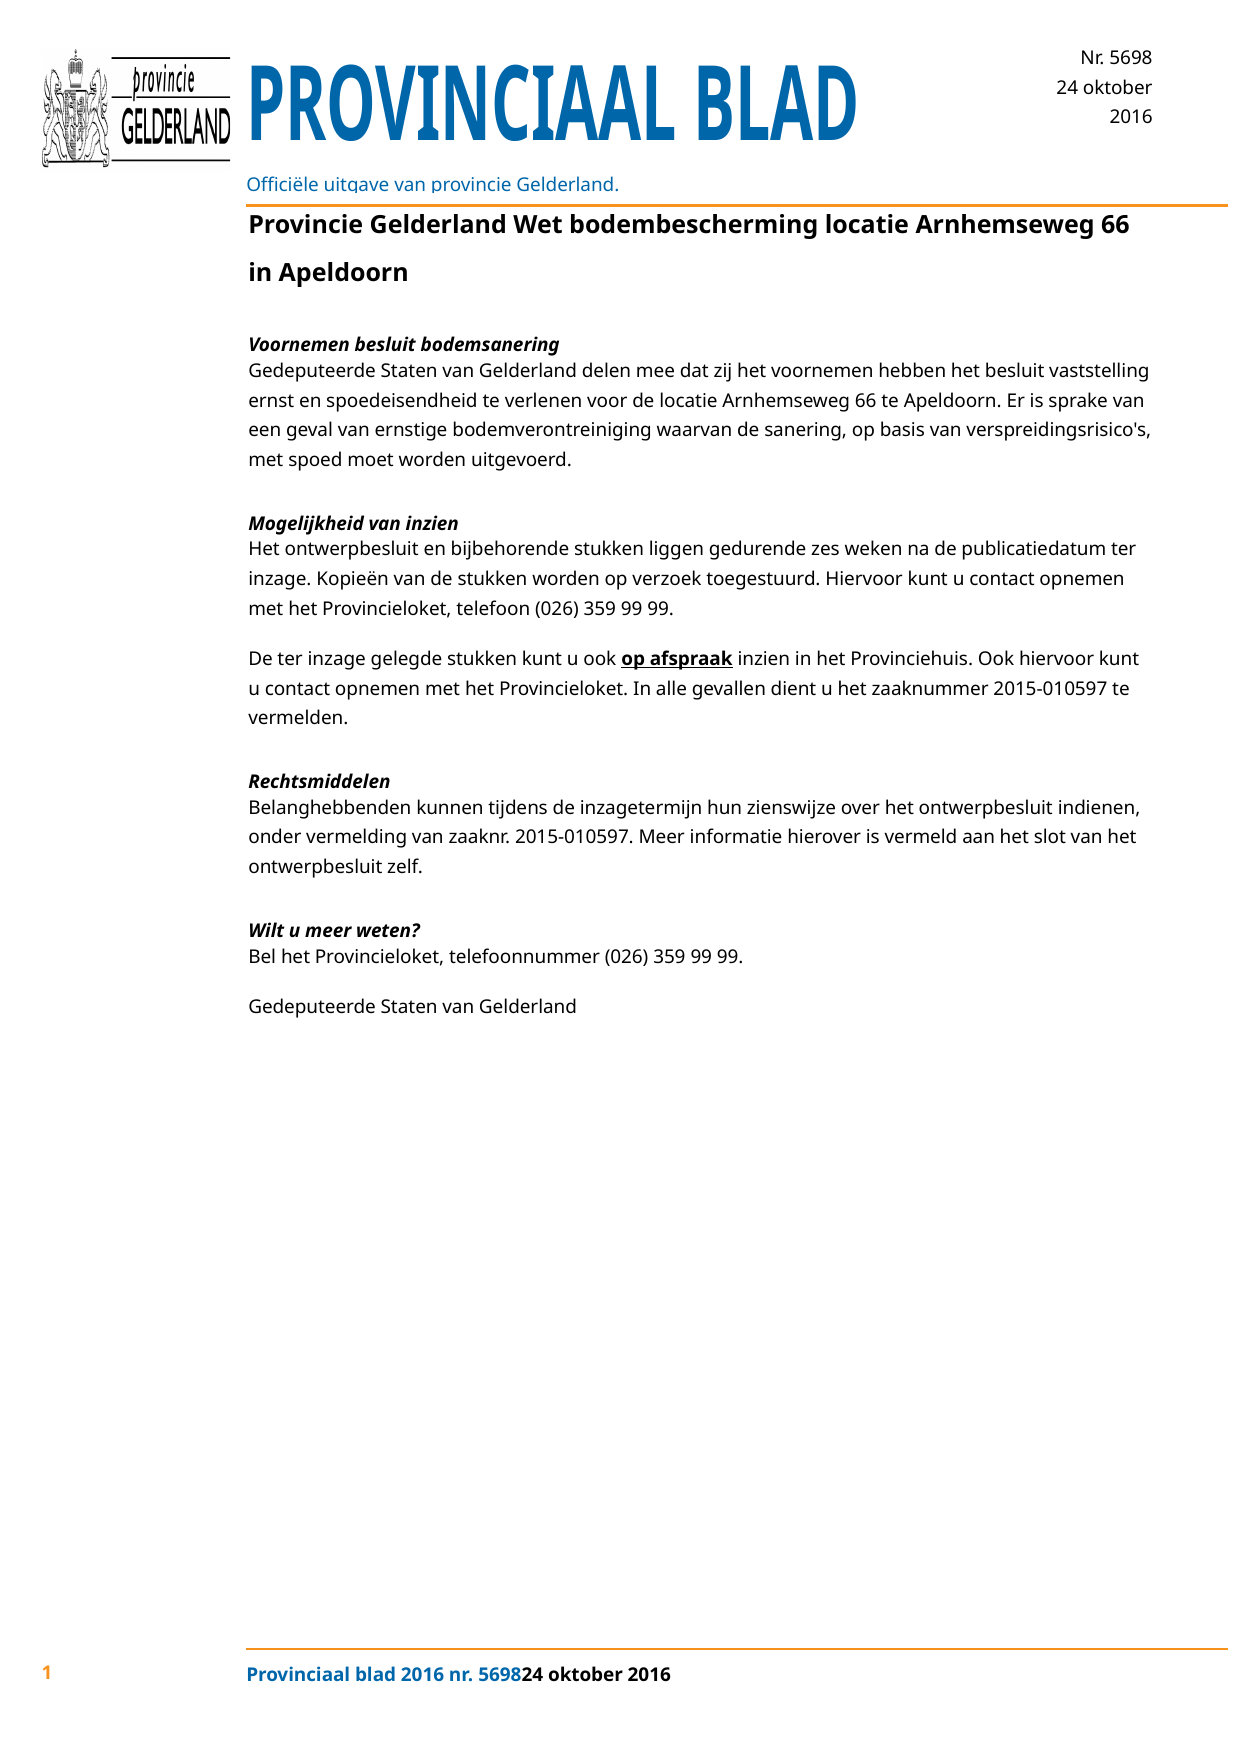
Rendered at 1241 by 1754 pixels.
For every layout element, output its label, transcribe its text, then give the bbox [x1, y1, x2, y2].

text Rechtsmiddelen [248, 768, 1152, 794]
text Gedeputeerde Staten van Gelderland delen mee dat zij het voornemen hebben het besluit vaststelling ernst en spoedeisendheid te verlenen voor de locatie Arnhemseweg 66 te Apeldoorn. Er is sprake van een geval van ernstige bodemverontreiniging waarvan de sanering, op basis van verspreidingsrisico's, met spoed moet worden uitgevoerd. [248, 357, 1152, 472]
picture [41, 47, 231, 172]
text Provincie Gelderland Wet bodembescherming locatie Arnhemseweg 66 in Apeldoorn [248, 207, 1152, 288]
text Het ontwerpbesluit en bijbehorende stukken liggen gedurende zes weken na de publicatiedatum ter inzage. Kopieën van de stukken worden op verzoek toegestuurd. Hiervoor kunt u contact opnemen met het Provincieloket, telefoon (026) 359 99 99. [248, 536, 1152, 621]
text De ter inzage gelegde stukken kunt u ook op afspraak inzien in het Provinciehuis. Ook hiervoor kunt u contact opnemen met het Provincieloket. In alle gevallen dient u het zaaknummer 2015-010597 te vermelden. [248, 645, 1152, 730]
text Gedeputeerde Staten van Gelderland [248, 993, 1152, 1019]
text Voornemen besluit bodemsanering [248, 331, 1152, 357]
text Bel het Provincieloket, telefoonnummer (026) 359 99 99. [248, 943, 1152, 969]
text Mogelijkheid van inzien [248, 510, 1152, 536]
text Wilt u meer weten? [248, 917, 1152, 943]
text Belanghebbenden kunnen tijdens de inzagetermijn hun zienswijze over het ontwerpbesluit indienen, onder vermelding van zaaknr. 2015-010597. Meer informatie hierover is vermeld aan het slot van het ontwerpbesluit zelf. [248, 794, 1152, 879]
